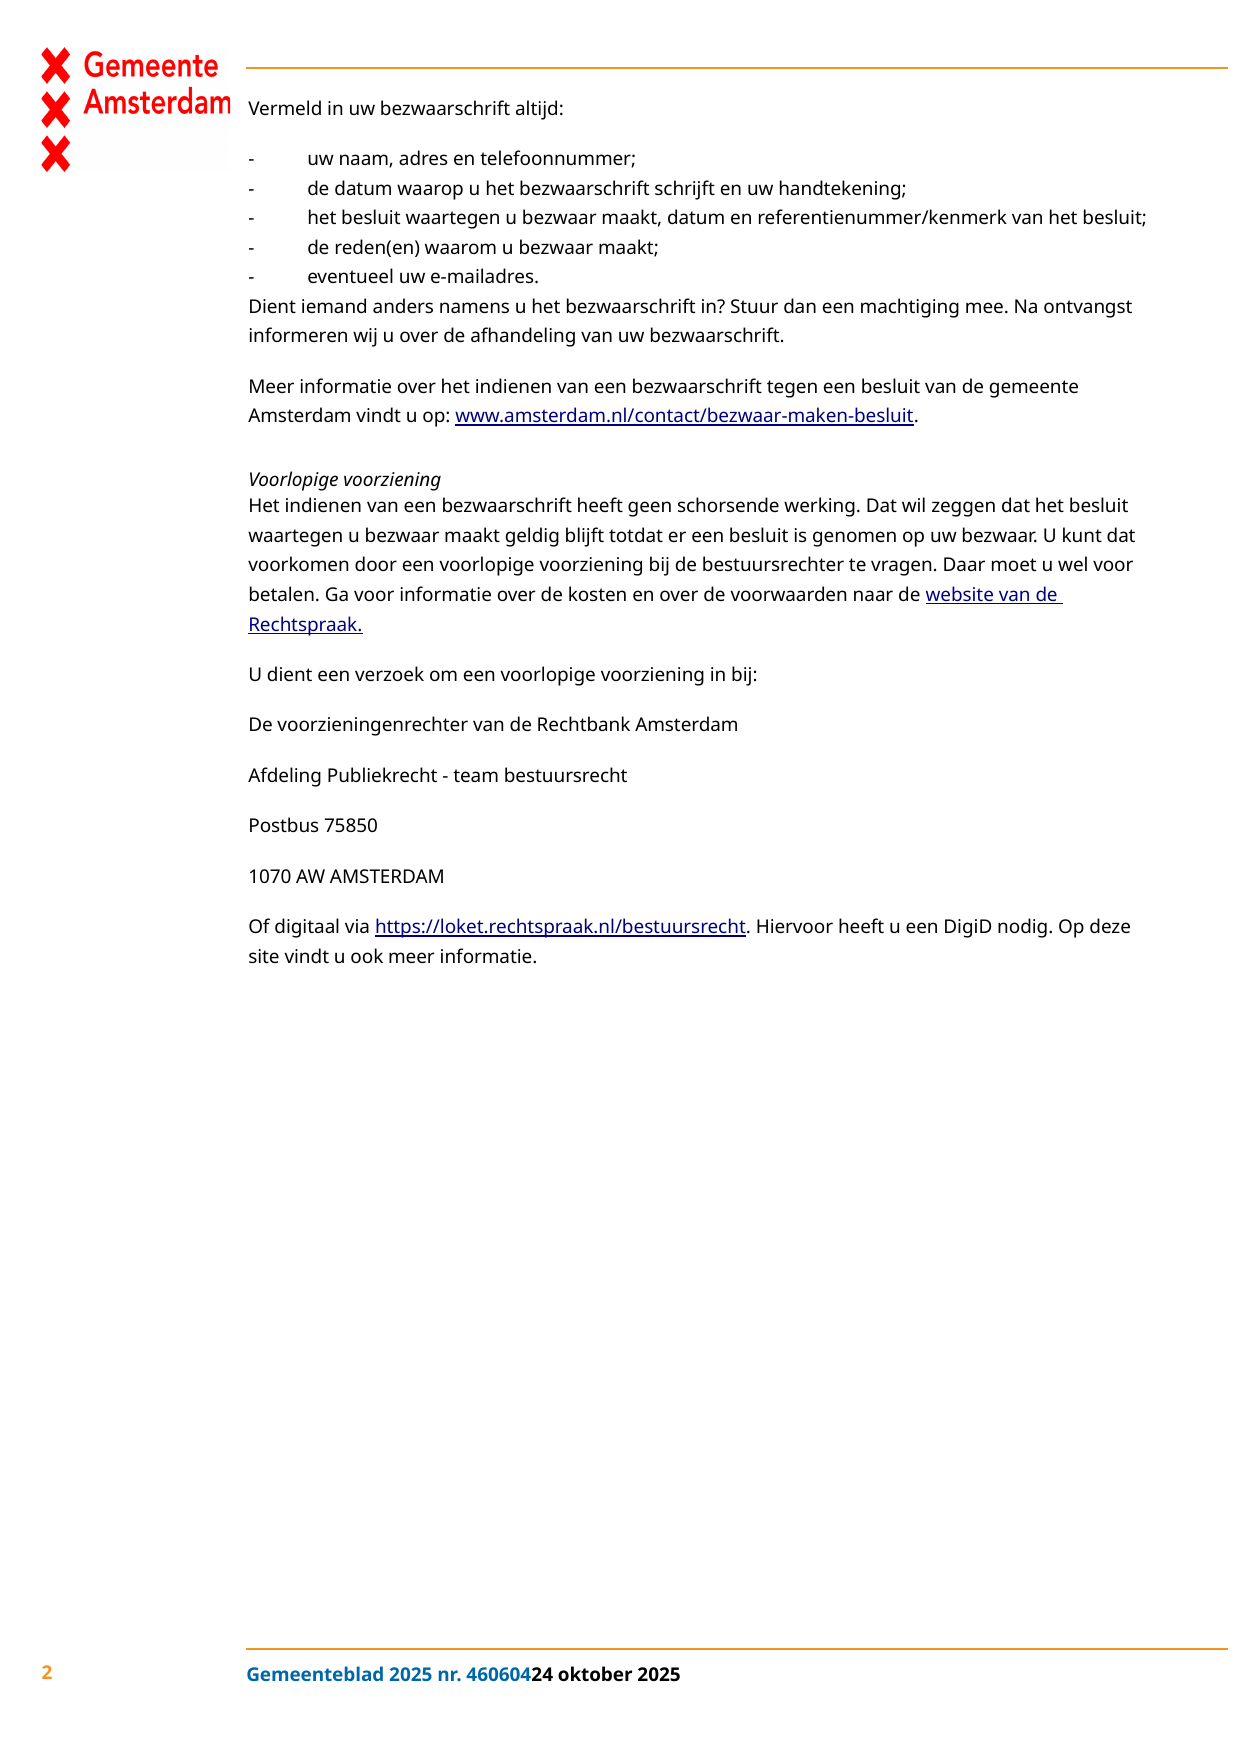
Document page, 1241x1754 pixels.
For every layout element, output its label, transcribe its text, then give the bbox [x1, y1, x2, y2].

list eventueel uw e-mailadres. [248, 263, 1152, 289]
text Postbus 75850 [248, 812, 1152, 838]
text 1070 AW AMSTERDAM [248, 863, 1152, 888]
list uw naam, adres en telefoonnummer; [248, 145, 1152, 171]
text Afdeling Publiekrecht - team bestuursrecht [248, 762, 1152, 788]
list de reden(en) waarom u bezwaar maakt; [248, 234, 1152, 260]
text Het indienen van een bezwaarschrift heeft geen schorsende werking. Dat wil zeggen dat het besluit waartegen u bezwaar maakt geldig blijft totdat er een besluit is genomen op uw bezwaar. U kunt dat voorkomen door een voorlopige voorziening bij de bestuursrechter te vragen. Daar moet u wel voor betalen. Ga voor informatie over de kosten en over de voorwaarden naar de website van de Rechtspraak. [248, 492, 1152, 636]
text Dient iemand anders namens u het bezwaarschrift in? Stuur dan een machtiging mee. Na ontvangst informeren wij u over de afhandeling van uw bezwaarschrift. [248, 293, 1152, 348]
list de datum waarop u het bezwaarschrift schrijft en uw handtekening; [248, 175, 1152, 201]
list het besluit waartegen u bezwaar maakt, datum en referentienummer/kenmerk van het besluit; [248, 204, 1152, 230]
text De voorzieningenrechter van de Rechtbank Amsterdam [248, 712, 1152, 737]
text Meer informatie over het indienen van een bezwaarschrift tegen een besluit van de gemeente Amsterdam vindt u op: www.amsterdam.nl/contact/bezwaar-maken-besluit. [248, 373, 1152, 428]
text Voorlopige voorziening [248, 467, 1152, 492]
text Vermeld in uw bezwaarschrift altijd: [248, 95, 1152, 121]
text U dient een verzoek om een voorlopige voorziening in bij: [248, 661, 1152, 687]
text Of digitaal via https://loket.rechtspraak.nl/bestuursrecht. Hiervoor heeft u een DigiD nodig. Op deze site vindt u ook meer informatie. [248, 913, 1152, 968]
picture [41, 47, 231, 172]
